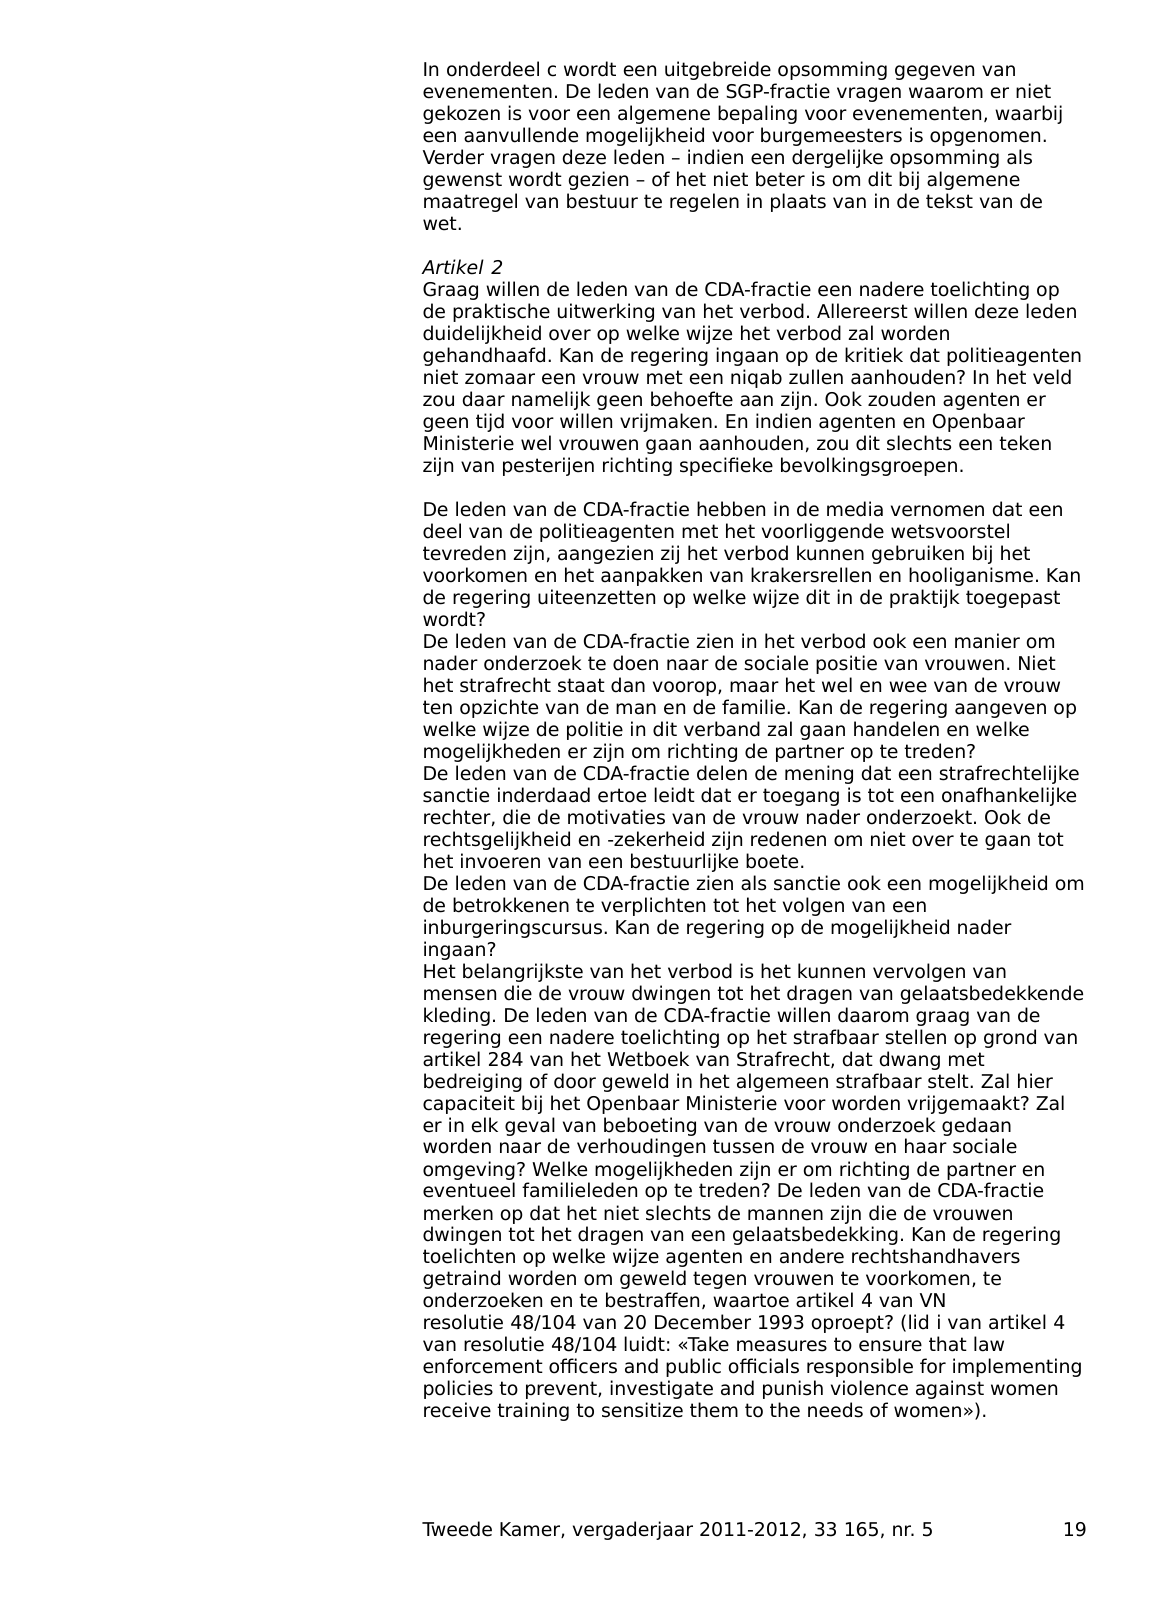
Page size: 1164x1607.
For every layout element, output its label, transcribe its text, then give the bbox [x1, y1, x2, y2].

text De leden van de CDA-fractie zien als sanctie ook een mogelijkheid om de betrokkenen te verplichten tot het volgen van een inburgeringscursus. Kan de regering op de mogelijkheid nader ingaan? [422, 873, 1087, 961]
text De leden van de CDA-fractie delen de mening dat een strafrechtelijke sanctie inderdaad ertoe leidt dat er toegang is tot een onafhankelijke rechter, die de motivaties van de vrouw nader onderzoekt. Ook de rechtsgelijkheid en -zekerheid zijn redenen om niet over te gaan tot het invoeren van een bestuurlijke boete. [422, 763, 1087, 873]
text Graag willen de leden van de CDA-fractie een nadere toelichting op de praktische uitwerking van het verbod. Allereerst willen deze leden duidelijkheid over op welke wijze het verbod zal worden gehandhaafd. Kan de regering ingaan op de kritiek dat politieagenten niet zomaar een vrouw met een niqab zullen aanhouden? In het veld zou daar namelijk geen behoefte aan zijn. Ook zouden agenten er geen tijd voor willen vrijmaken. En indien agenten en Openbaar Ministerie wel vrouwen gaan aanhouden, zou dit slechts een teken zijn van pesterijen richting specifieke bevolkingsgroepen. [422, 279, 1087, 477]
text Het belangrijkste van het verbod is het kunnen vervolgen van mensen die de vrouw dwingen tot het dragen van gelaatsbedekkende kleding. De leden van de CDA-fractie willen daarom graag van de regering een nadere toelichting op het strafbaar stellen op grond van artikel 284 van het Wetboek van Strafrecht, dat dwang met bedreiging of door geweld in het algemeen strafbaar stelt. Zal hier capaciteit bij het Openbaar Ministerie voor worden vrijgemaakt? Zal er in elk geval van beboeting van de vrouw onderzoek gedaan worden naar de verhoudingen tussen de vrouw en haar sociale omgeving? Welke mogelijkheden zijn er om richting de partner en eventueel familieleden op te treden? De leden van de CDA-fractie merken op dat het niet slechts de mannen zijn die de vrouwen dwingen tot het dragen van een gelaatsbedekking. Kan de regering toelichten op welke wijze agenten en andere rechtshandhavers getraind worden om geweld tegen vrouwen te voorkomen, te onderzoeken en te bestraffen, waartoe artikel 4 van VN resolutie 48/104 van 20 December 1993 oproept? (lid i van artikel 4 van resolutie 48/104 luidt: «Take measures to ensure that law enforcement officers and public officials responsible for implementing policies to prevent, investigate and punish violence against women receive training to sensitize them to the needs of women»). [422, 961, 1087, 1422]
text In onderdeel c wordt een uitgebreide opsomming gegeven van evenementen. De leden van de SGP-fractie vragen waarom er niet gekozen is voor een algemene bepaling voor evenementen, waarbij een aanvullende mogelijkheid voor burgemeesters is opgenomen. Verder vragen deze leden – indien een dergelijke opsomming als gewenst wordt gezien – of het niet beter is om dit bij algemene maatregel van bestuur te regelen in plaats van in de tekst van de wet. [422, 59, 1087, 235]
subtitle Artikel 2 [422, 257, 1087, 279]
text De leden van de CDA-fractie hebben in de media vernomen dat een deel van de politieagenten met het voorliggende wetsvoorstel tevreden zijn, aangezien zij het verbod kunnen gebruiken bij het voorkomen en het aanpakken van krakersrellen en hooliganisme. Kan de regering uiteenzetten op welke wijze dit in de praktijk toegepast wordt? [422, 499, 1087, 631]
text De leden van de CDA-fractie zien in het verbod ook een manier om nader onderzoek te doen naar de sociale positie van vrouwen. Niet het strafrecht staat dan voorop, maar het wel en wee van de vrouw ten opzichte van de man en de familie. Kan de regering aangeven op welke wijze de politie in dit verband zal gaan handelen en welke mogelijkheden er zijn om richting de partner op te treden? [422, 631, 1087, 763]
